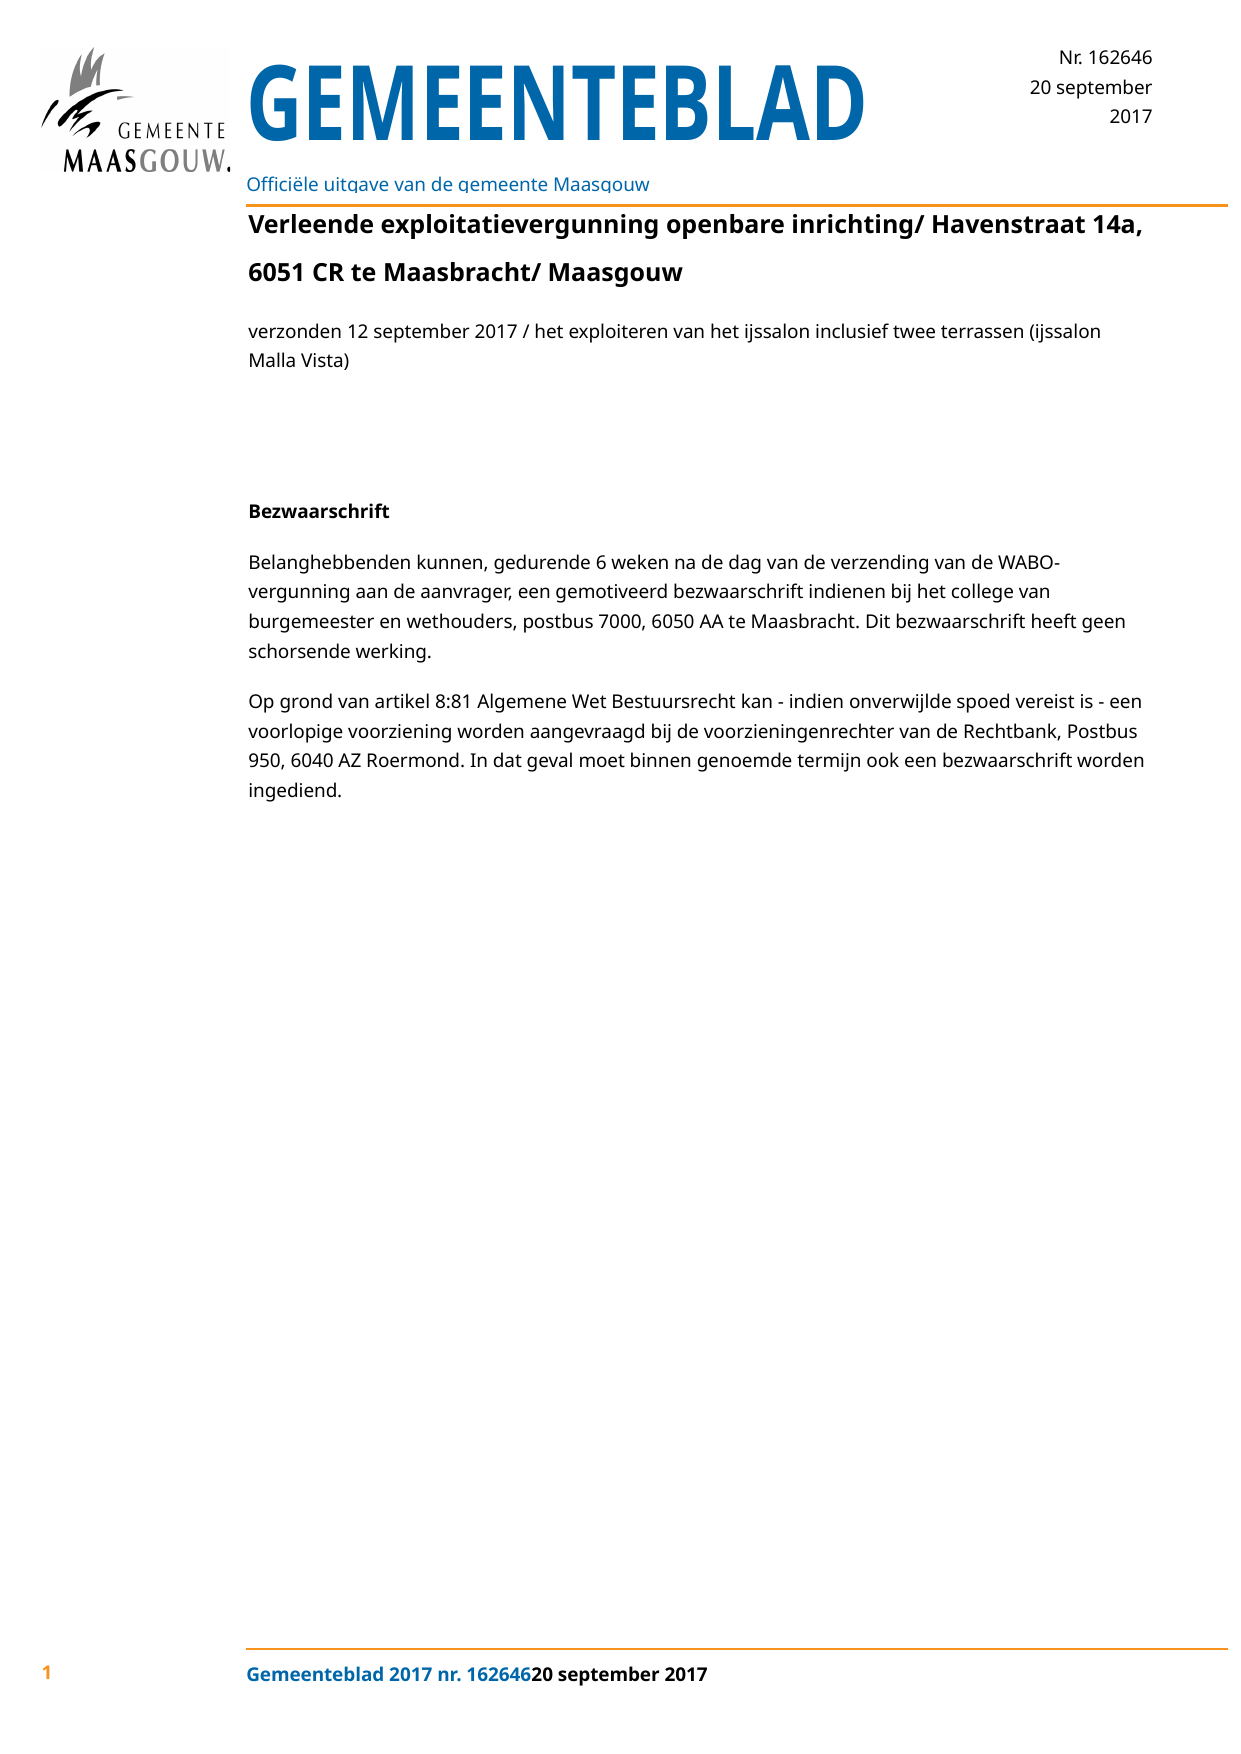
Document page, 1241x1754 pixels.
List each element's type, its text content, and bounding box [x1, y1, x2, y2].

text Bezwaarschrift [248, 499, 1152, 524]
picture [41, 47, 231, 172]
text Verleende exploitatievergunning openbare inrichting/ Havenstraat 14a, 6051 CR te Maasbracht/ Maasgouw [248, 207, 1152, 288]
text Belanghebbenden kunnen, gedurende 6 weken na de dag van de verzending van de WABO-vergunning aan de aanvrager, een gemotiveerd bezwaarschrift indienen bij het college van burgemeester en wethouders, postbus 7000, 6050 AA te Maasbracht. Dit bezwaarschrift heeft geen schorsende werking. [248, 549, 1152, 664]
text Op grond van artikel 8:81 Algemene Wet Bestuursrecht kan - indien onverwijlde spoed vereist is - een voorlopige voorziening worden aangevraagd bij de voorzieningenrechter van de Rechtbank, Postbus 950, 6040 AZ Roermond. In dat geval moet binnen genoemde termijn ook een bezwaarschrift worden ingediend. [248, 688, 1152, 803]
text verzonden 12 september 2017 / het exploiteren van het ijssalon inclusief twee terrassen (ijssalon Malla Vista) [248, 318, 1152, 373]
